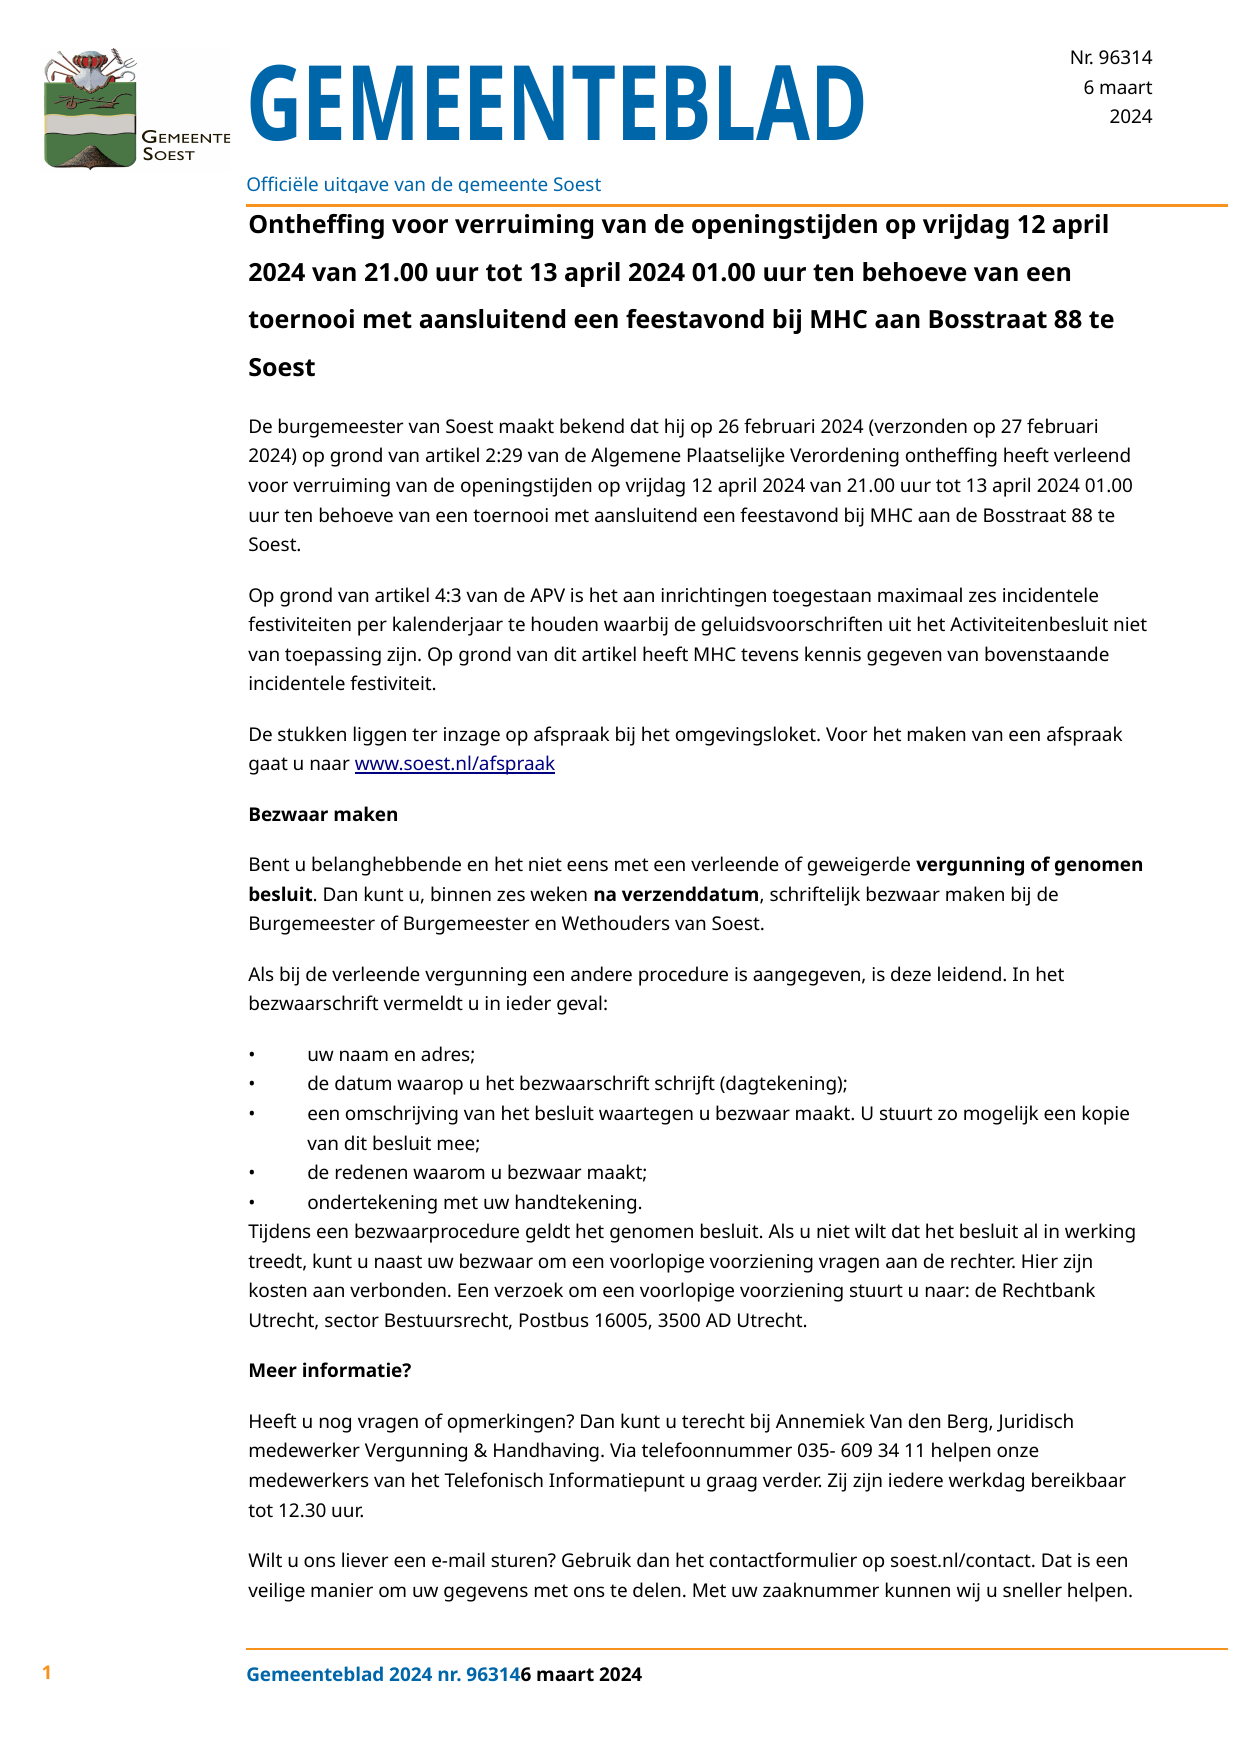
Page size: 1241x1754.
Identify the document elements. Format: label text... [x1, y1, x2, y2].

list de datum waarop u het bezwaarschrift schrijft (dagtekening); [248, 1071, 1152, 1096]
list een omschrijving van het besluit waartegen u bezwaar maakt. U stuurt zo mogelijk een kopie van dit besluit mee; [248, 1100, 1152, 1156]
list uw naam en adres; [248, 1041, 1152, 1067]
text Tijdens een bezwaarprocedure geldt het genomen besluit. Als u niet wilt dat het besluit al in werking treedt, kunt u naast uw bezwaar om een voorlopige voorziening vragen aan de rechter. Hier zijn kosten aan verbonden. Een verzoek om een voorlopige voorziening stuurt u naar: de Rechtbank Utrecht, sector Bestuursrecht, Postbus 16005, 3500 AD Utrecht. [248, 1218, 1152, 1333]
text Wilt u ons liever een e-mail sturen? Gebruik dan het contactformulier op soest.nl/contact. Dat is een veilige manier om uw gegevens met ons te delen. Met uw zaaknummer kunnen wij u sneller helpen. [248, 1547, 1152, 1603]
text De stukken liggen ter inzage op afspraak bij het omgevingsloket. Voor het maken van een afspraak gaat u naar www.soest.nl/afspraak [248, 721, 1152, 776]
text Meer informatie? [248, 1358, 1152, 1383]
text Ontheffing voor verruiming van de openingstijden op vrijdag 12 april 2024 van 21.00 uur tot 13 april 2024 01.00 uur ten behoeve van een toernooi met aansluitend een feestavond bij MHC aan Bosstraat 88 te Soest [248, 207, 1152, 384]
list de redenen waarom u bezwaar maakt; [248, 1159, 1152, 1185]
text Als bij de verleende vergunning een andere procedure is aangegeven, is deze leidend. In het bezwaarschrift vermeldt u in ieder geval: [248, 961, 1152, 1016]
text Op grond van artikel 4:3 van de APV is het aan inrichtingen toegestaan maximaal zes incidentele festiviteiten per kalenderjaar te houden waarbij de geluidsvoorschriften uit het Activiteitenbesluit niet van toepassing zijn. Op grond van dit artikel heeft MHC tevens kennis gegeven van bovenstaande incidentele festiviteit. [248, 582, 1152, 696]
text Heeft u nog vragen of opmerkingen? Dan kunt u terecht bij Annemiek Van den Berg, Juridisch medewerker Vergunning & Handhaving. Via telefoonnummer 035- 609 34 11 helpen onze medewerkers van het Telefonisch Informatiepunt u graag verder. Zij zijn iedere werkdag bereikbaar tot 12.30 uur. [248, 1408, 1152, 1523]
text Bezwaar maken [248, 801, 1152, 827]
text Bent u belanghebbende en het niet eens met een verleende of geweigerde vergunning of genomen besluit. Dan kunt u, binnen zes weken na verzenddatum, schriftelijk bezwaar maken bij de Burgemeester of Burgemeester en Wethouders van Soest. [248, 851, 1152, 936]
picture [41, 47, 231, 172]
list ondertekening met uw handtekening. [248, 1189, 1152, 1215]
text De burgemeester van Soest maakt bekend dat hij op 26 februari 2024 (verzonden op 27 februari 2024) op grond van artikel 2:29 van de Algemene Plaatselijke Verordening ontheffing heeft verleend voor verruiming van de openingstijden op vrijdag 12 april 2024 van 21.00 uur tot 13 april 2024 01.00 uur ten behoeve van een toernooi met aansluitend een feestavond bij MHC aan de Bosstraat 88 te Soest. [248, 413, 1152, 557]
